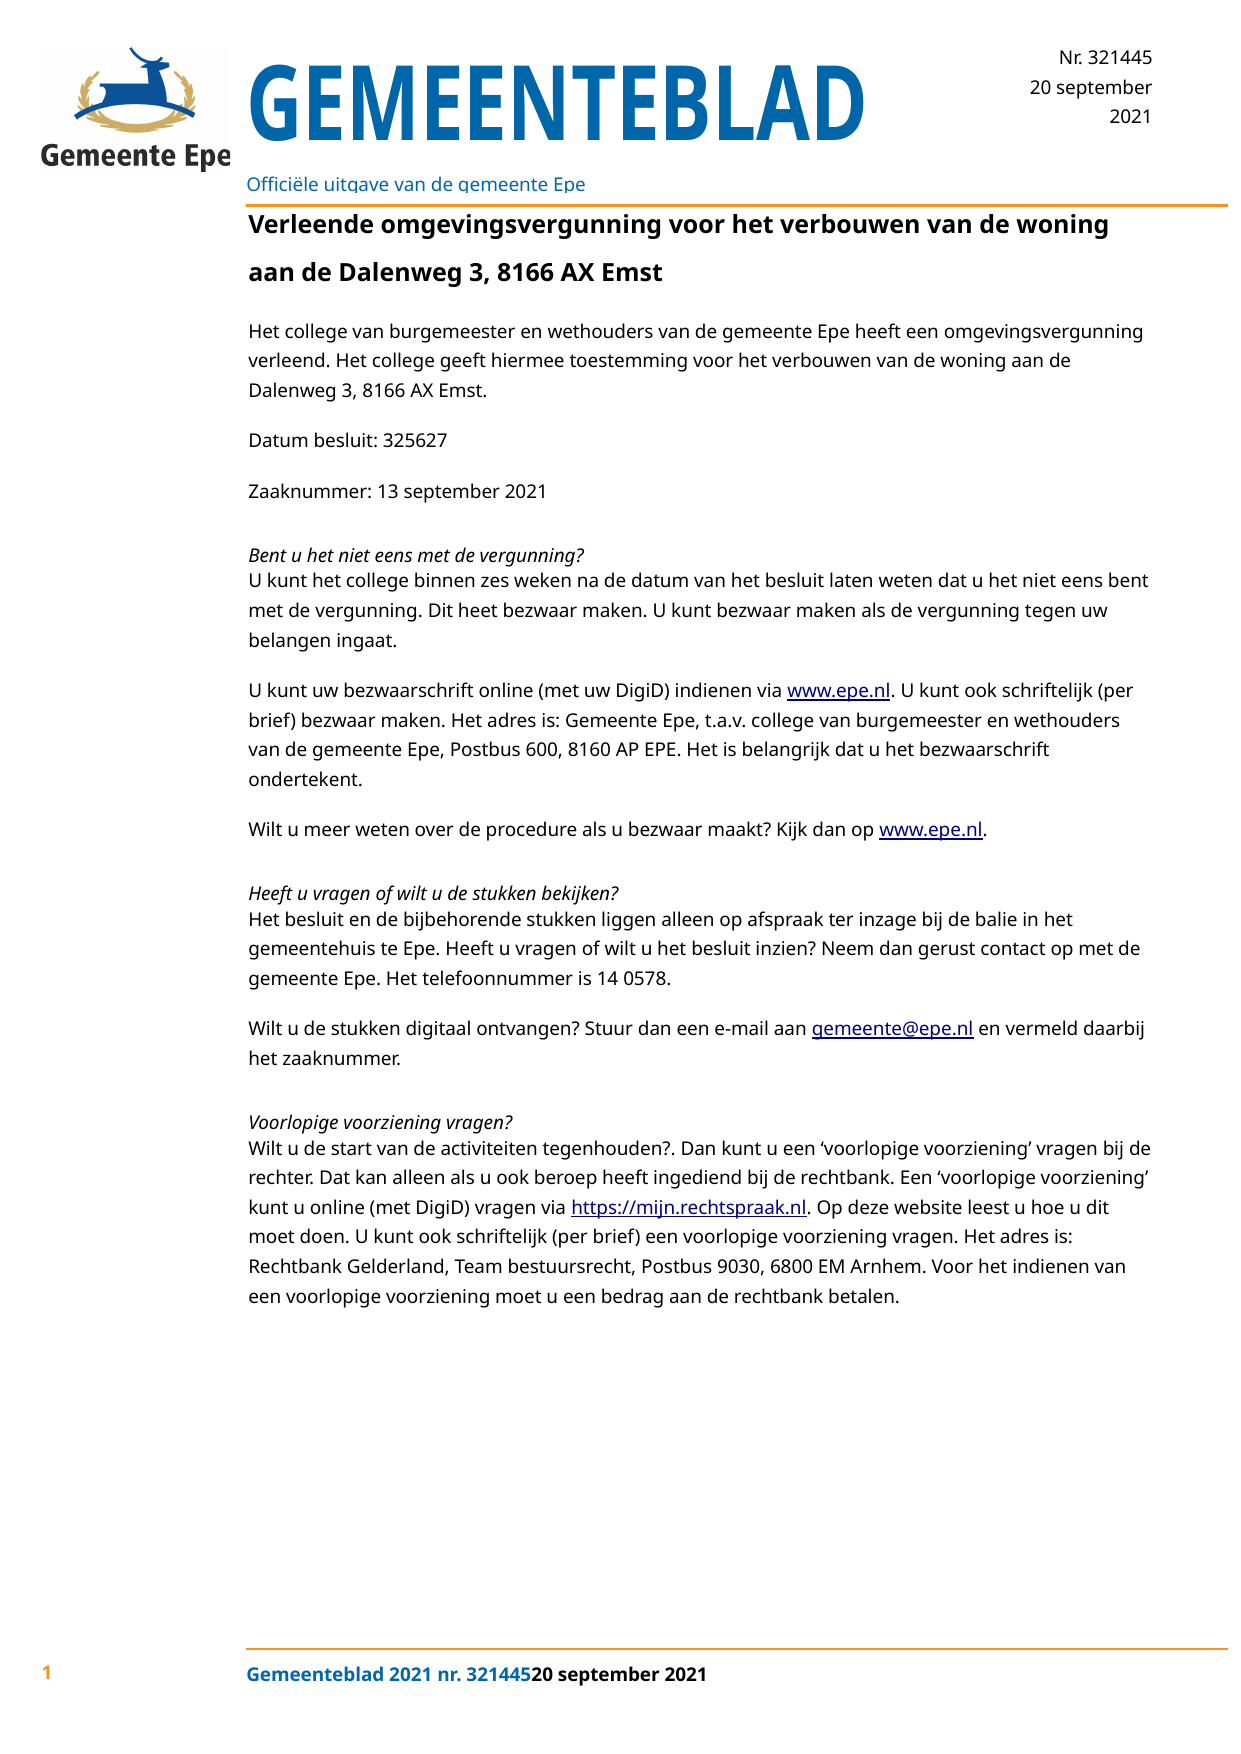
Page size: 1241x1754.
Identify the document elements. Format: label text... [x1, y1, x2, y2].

text U kunt uw bezwaarschrift online (met uw DigiD) indienen via www.epe.nl. U kunt ook schriftelijk (per brief) bezwaar maken. Het adres is: Gemeente Epe, t.a.v. college van burgemeester en wethouders van de gemeente Epe, Postbus 600, 8160 AP EPE. Het is belangrijk dat u het bezwaarschrift ondertekent. [248, 677, 1152, 792]
text Het college van burgemeester en wethouders van de gemeente Epe heeft een omgevingsvergunning verleend. Het college geeft hiermee toestemming voor het verbouwen van de woning aan de Dalenweg 3, 8166 AX Emst. [248, 318, 1152, 403]
picture [41, 47, 231, 172]
text Voorlopige voorziening vragen? [248, 1109, 1152, 1135]
text Verleende omgevingsvergunning voor het verbouwen van de woning aan de Dalenweg 3, 8166 AX Emst [248, 207, 1152, 288]
text Datum besluit: 325627 [248, 427, 1152, 453]
text Zaaknummer: 13 september 2021 [248, 478, 1152, 504]
text U kunt het college binnen zes weken na de datum van het besluit laten weten dat u het niet eens bent met de vergunning. Dit heet bezwaar maken. U kunt bezwaar maken als de vergunning tegen uw belangen ingaat. [248, 568, 1152, 652]
text Wilt u de stukken digitaal ontvangen? Stuur dan een e-mail aan gemeente@epe.nl en vermeld daarbij het zaaknummer. [248, 1016, 1152, 1071]
text Heeft u vragen of wilt u de stukken bekijken? [248, 880, 1152, 906]
text Bent u het niet eens met de vergunning? [248, 542, 1152, 568]
text Wilt u de start van de activiteiten tegenhouden?. Dan kunt u een ‘voorlopige voorziening’ vragen bij de rechter. Dat kan alleen als u ook beroep heeft ingediend bij de rechtbank. Een ‘voorlopige voorziening’ kunt u online (met DigiD) vragen via https://mijn.rechtspraak.nl. Op deze website leest u hoe u dit moet doen. U kunt ook schriftelijk (per brief) een voorlopige voorziening vragen. Het adres is: Rechtbank Gelderland, Team bestuursrecht, Postbus 9030, 6800 EM Arnhem. Voor het indienen van een voorlopige voorziening moet u een bedrag aan de rechtbank betalen. [248, 1135, 1152, 1308]
text Het besluit en de bijbehorende stukken liggen alleen op afspraak ter inzage bij de balie in het gemeentehuis te Epe. Heeft u vragen of wilt u het besluit inzien? Neem dan gerust contact op met de gemeente Epe. Het telefoonnummer is 14 0578. [248, 906, 1152, 991]
text Wilt u meer weten over de procedure als u bezwaar maakt? Kijk dan op www.epe.nl. [248, 816, 1152, 842]
